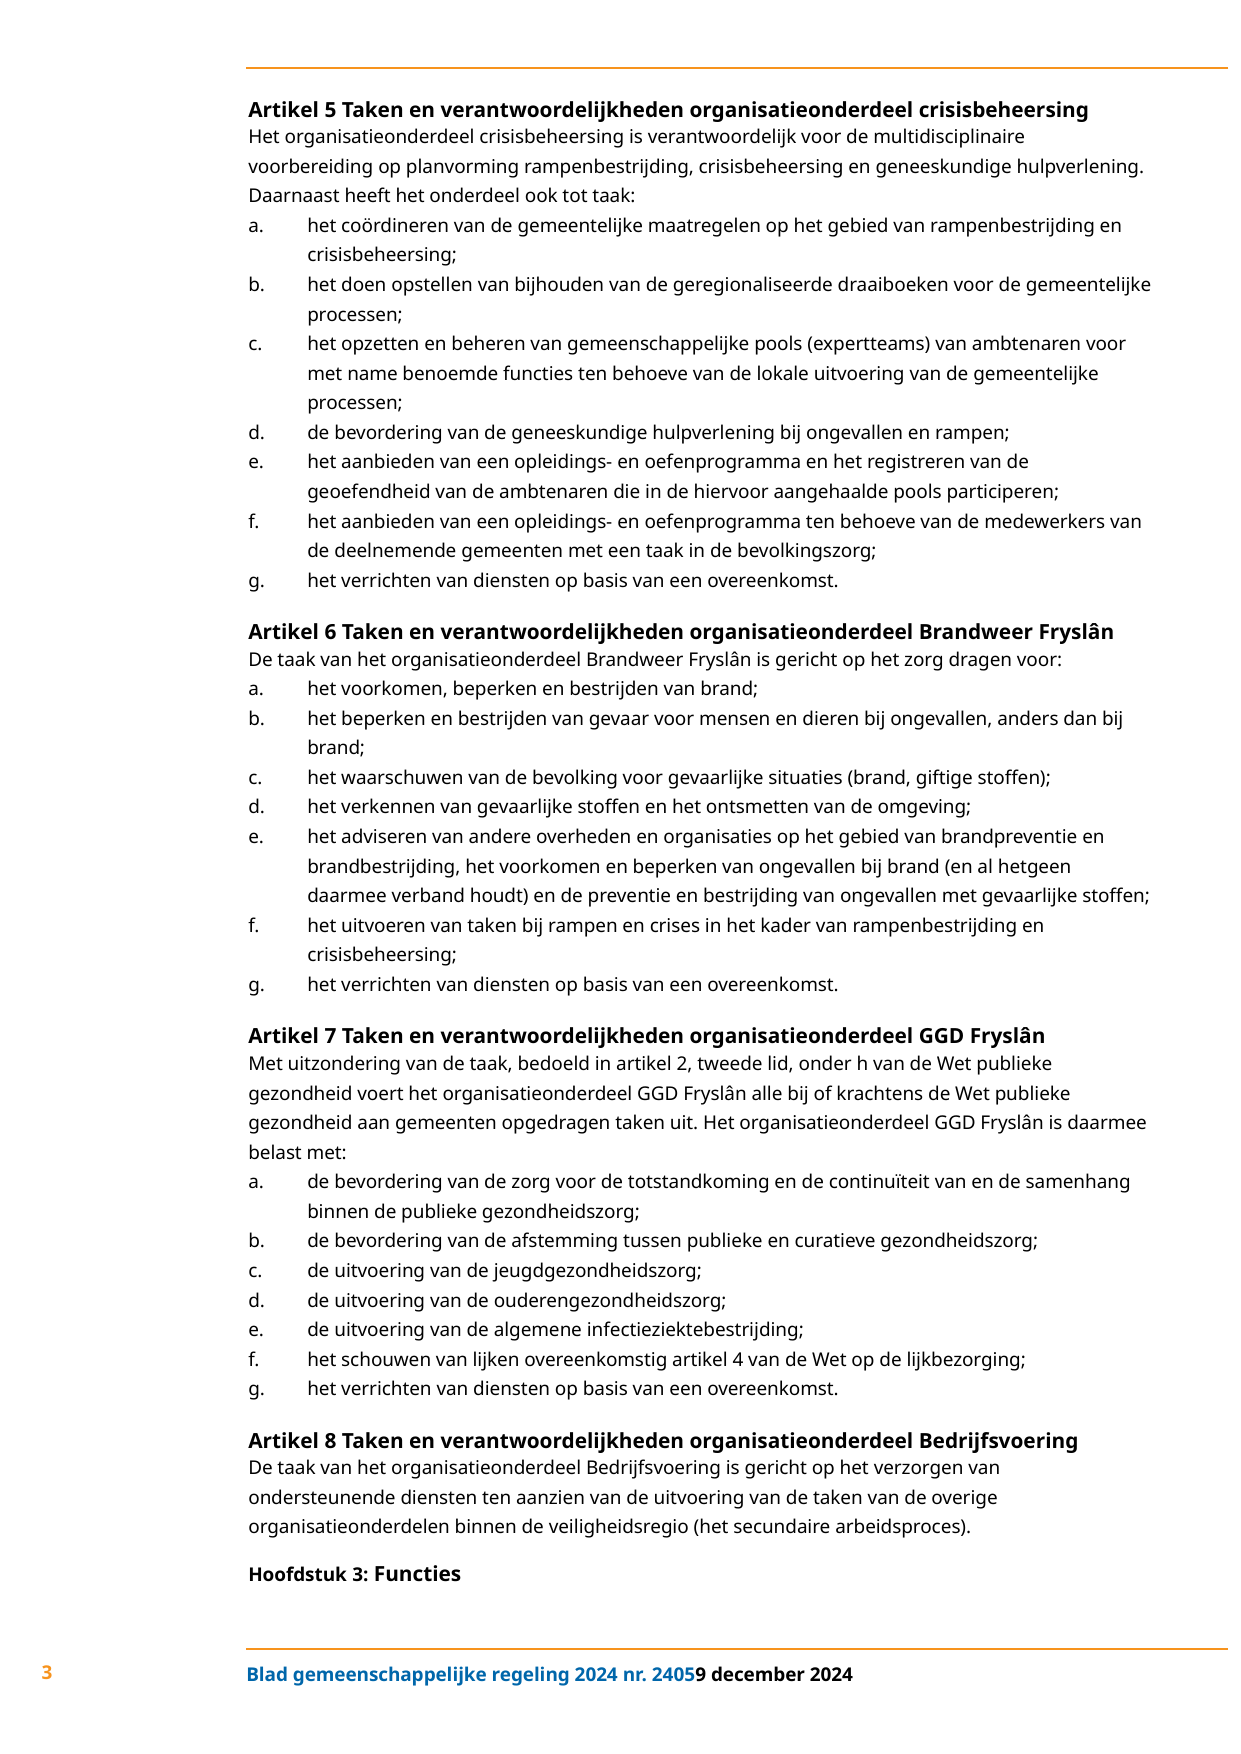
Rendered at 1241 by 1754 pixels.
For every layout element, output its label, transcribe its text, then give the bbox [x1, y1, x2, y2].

list het voorkomen, beperken en bestrijden van brand; [248, 675, 1152, 701]
list de uitvoering van de jeugdgezondheidszorg; [248, 1257, 1152, 1283]
list het beperken en bestrijden van gevaar voor mensen en dieren bij ongevallen, anders dan bij brand; [248, 705, 1152, 760]
list de uitvoering van de ouderengezondheidszorg; [248, 1287, 1152, 1312]
list het aanbieden van een opleidings- en oefenprogramma en het registreren van de geoefendheid van de ambtenaren die in de hiervoor aangehaalde pools participeren; [248, 449, 1152, 504]
list het waarschuwen van de bevolking voor gevaarlijke situaties (brand, giftige stoffen); [248, 764, 1152, 790]
text Artikel 8 Taken en verantwoordelijkheden organisatieonderdeel Bedrijfsvoering [248, 1426, 1152, 1454]
text De taak van het organisatieonderdeel Brandweer Fryslân is gericht op het zorg dragen voor: [248, 646, 1152, 672]
text Artikel 5 Taken en verantwoordelijkheden organisatieonderdeel crisisbeheersing [248, 95, 1152, 123]
list het opzetten en beheren van gemeenschappelijke pools (expertteams) van ambtenaren voor met name benoemde functies ten behoeve van de lokale uitvoering van de gemeentelijke processen; [248, 330, 1152, 415]
text Het organisatieonderdeel crisisbeheersing is verantwoordelijk voor de multidisciplinaire voorbereiding op planvorming rampenbestrijding, crisisbeheersing en geneeskundige hulpverlening. Daarnaast heeft het onderdeel ook tot taak: [248, 123, 1152, 208]
list het adviseren van andere overheden en organisaties op het gebied van brandpreventie en brandbestrijding, het voorkomen en beperken van ongevallen bij brand (en al hetgeen daarmee verband houdt) en de preventie en bestrijding van ongevallen met gevaarlijke stoffen; [248, 823, 1152, 908]
picture [41, 47, 231, 172]
list het uitvoeren van taken bij rampen en crises in het kader van rampenbestrijding en crisisbeheersing; [248, 912, 1152, 967]
list de bevordering van de geneeskundige hulpverlening bij ongevallen en rampen; [248, 419, 1152, 445]
list het verkennen van gevaarlijke stoffen en het ontsmetten van de omgeving; [248, 794, 1152, 819]
list het schouwen van lijken overeenkomstig artikel 4 van de Wet op de lijkbezorging; [248, 1346, 1152, 1372]
text Met uitzondering van de taak, bedoeld in artikel 2, tweede lid, onder h van de Wet publieke gezondheid voert het organisatieonderdeel GGD Fryslân alle bij of krachtens de Wet publieke gezondheid aan gemeenten opgedragen taken uit. Het organisatieonderdeel GGD Fryslân is daarmee belast met: [248, 1050, 1152, 1164]
text Artikel 7 Taken en verantwoordelijkheden organisatieonderdeel GGD Fryslân [248, 1022, 1152, 1050]
list de uitvoering van de algemene infectieziektebestrijding; [248, 1316, 1152, 1342]
list het verrichten van diensten op basis van een overeenkomst. [248, 971, 1152, 997]
list de bevordering van de zorg voor de totstandkoming en de continuïteit van en de samenhang binnen de publieke gezondheidszorg; [248, 1168, 1152, 1224]
text Artikel 6 Taken en verantwoordelijkheden organisatieonderdeel Brandweer Fryslân [248, 617, 1152, 646]
list het aanbieden van een opleidings- en oefenprogramma ten behoeve van de medewerkers van de deelnemende gemeenten met een taak in de bevolkingszorg; [248, 508, 1152, 563]
list het coördineren van de gemeentelijke maatregelen op het gebied van rampenbestrijding en crisisbeheersing; [248, 212, 1152, 267]
text Hoofdstuk 3: Functies [248, 1559, 1152, 1588]
text De taak van het organisatieonderdeel Bedrijfsvoering is gericht op het verzorgen van ondersteunende diensten ten aanzien van de uitvoering van de taken van de overige organisatieonderdelen binnen de veiligheidsregio (het secundaire arbeidsproces). [248, 1454, 1152, 1539]
list het verrichten van diensten op basis van een overeenkomst. [248, 1376, 1152, 1401]
list het verrichten van diensten op basis van een overeenkomst. [248, 567, 1152, 593]
list het doen opstellen van bijhouden van de geregionaliseerde draaiboeken voor de gemeentelijke processen; [248, 271, 1152, 326]
list de bevordering van de afstemming tussen publieke en curatieve gezondheidszorg; [248, 1228, 1152, 1253]
